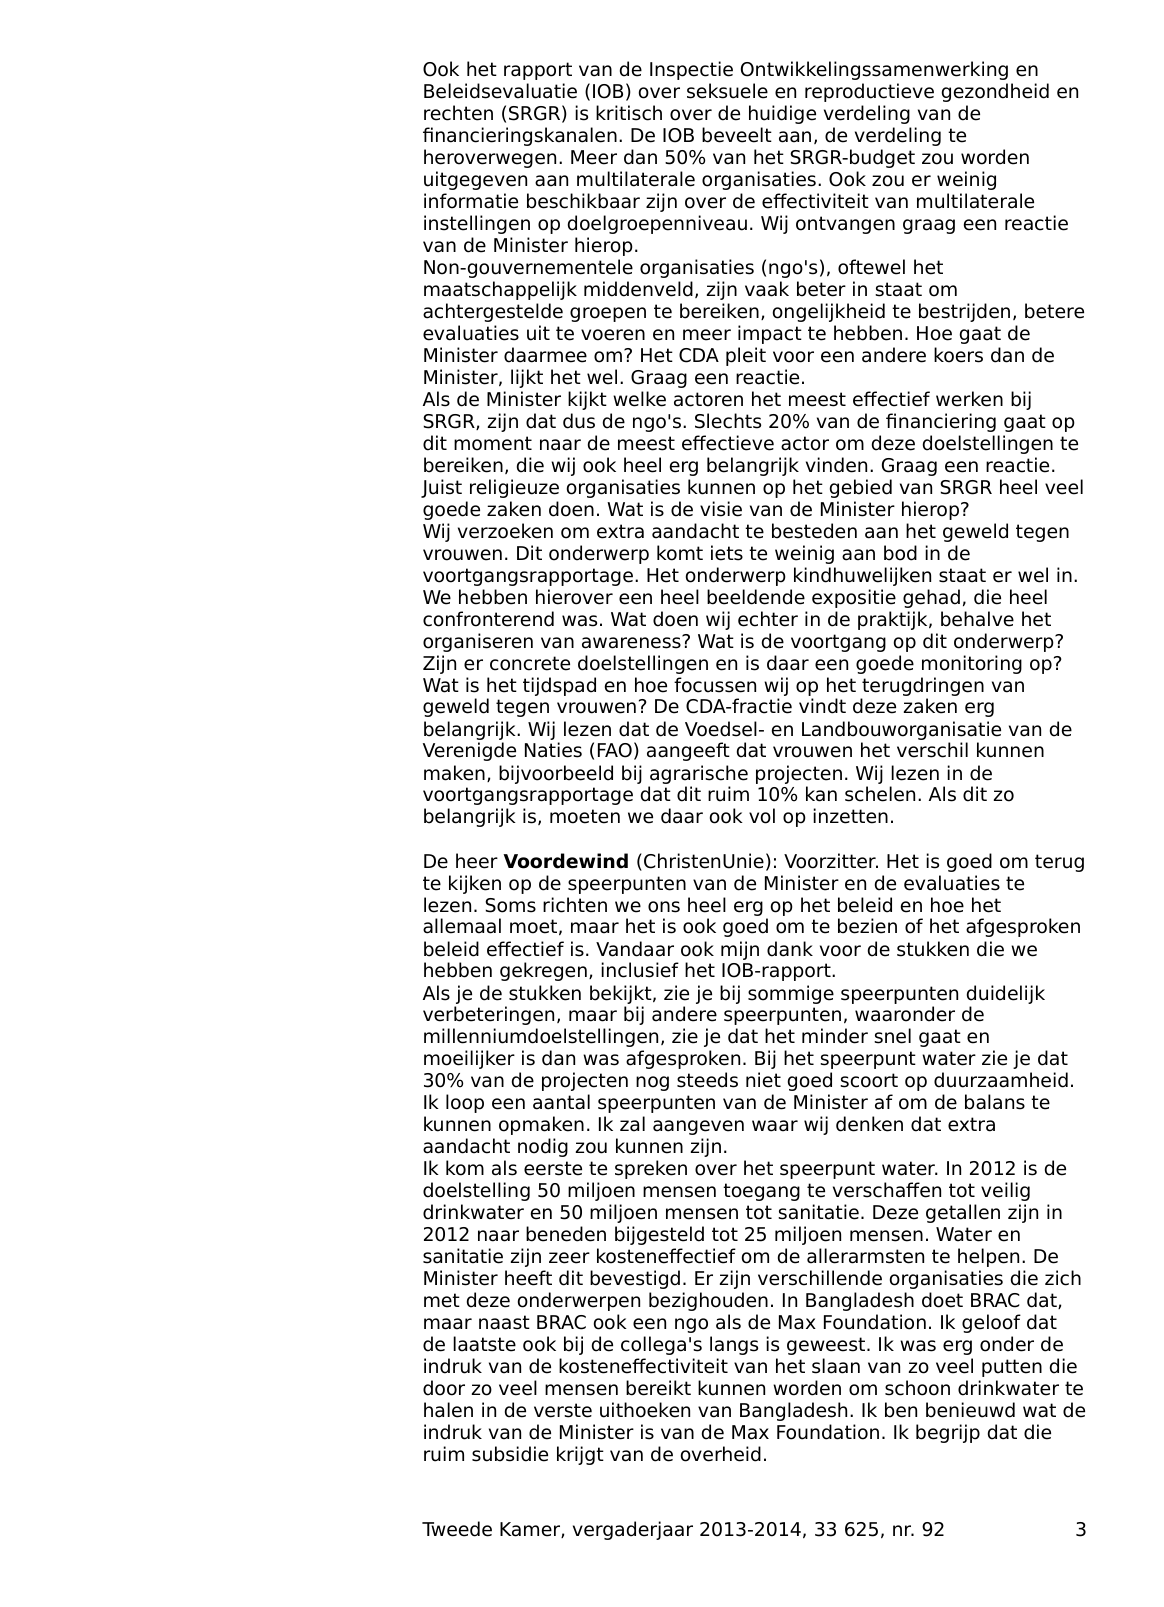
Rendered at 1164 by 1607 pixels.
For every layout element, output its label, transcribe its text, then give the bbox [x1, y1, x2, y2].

text Wij verzoeken om extra aandacht te besteden aan het geweld tegen vrouwen. Dit onderwerp komt iets te weinig aan bod in de voortgangsrapportage. Het onderwerp kindhuwelijken staat er wel in. We hebben hierover een heel beeldende expositie gehad, die heel confronterend was. Wat doen wij echter in de praktijk, behalve het organiseren van awareness? Wat is de voortgang op dit onderwerp? Zijn er concrete doelstellingen en is daar een goede monitoring op? Wat is het tijdspad en hoe focussen wij op het terugdringen van geweld tegen vrouwen? De CDA-fractie vindt deze zaken erg belangrijk. Wij lezen dat de Voedsel- en Landbouworganisatie van de Verenigde Naties (FAO) aangeeft dat vrouwen het verschil kunnen maken, bijvoorbeeld bij agrarische projecten. Wij lezen in de voortgangsrapportage dat dit ruim 10% kan schelen. Als dit zo belangrijk is, moeten we daar ook vol op inzetten. [422, 521, 1087, 828]
text Ook het rapport van de Inspectie Ontwikkelingssamenwerking en Beleidsevaluatie (IOB) over seksuele en reproductieve gezondheid en rechten (SRGR) is kritisch over de huidige verdeling van de financieringskanalen. De IOB beveelt aan, de verdeling te heroverwegen. Meer dan 50% van het SRGR-budget zou worden uitgegeven aan multilaterale organisaties. Ook zou er weinig informatie beschikbaar zijn over de effectiviteit van multilaterale instellingen op doelgroepenniveau. Wij ontvangen graag een reactie van de Minister hierop. [422, 59, 1087, 257]
text De heer Voordewind (ChristenUnie): Voorzitter. Het is goed om terug te kijken op de speerpunten van de Minister en de evaluaties te lezen. Soms richten we ons heel erg op het beleid en hoe het allemaal moet, maar het is ook goed om te bezien of het afgesproken beleid effectief is. Vandaar ook mijn dank voor de stukken die we hebben gekregen, inclusief het IOB-rapport. [422, 851, 1087, 982]
text Non-gouvernementele organisaties (ngo's), oftewel het maatschappelijk middenveld, zijn vaak beter in staat om achtergestelde groepen te bereiken, ongelijkheid te bestrijden, betere evaluaties uit te voeren en meer impact te hebben. Hoe gaat de Minister daarmee om? Het CDA pleit voor een andere koers dan de Minister, lijkt het wel. Graag een reactie. [422, 257, 1087, 389]
text Als je de stukken bekijkt, zie je bij sommige speerpunten duidelijk verbeteringen, maar bij andere speerpunten, waaronder de millenniumdoelstellingen, zie je dat het minder snel gaat en moeilijker is dan was afgesproken. Bij het speerpunt water zie je dat 30% van de projecten nog steeds niet goed scoort op duurzaamheid. Ik loop een aantal speerpunten van de Minister af om de balans te kunnen opmaken. Ik zal aangeven waar wij denken dat extra aandacht nodig zou kunnen zijn. [422, 982, 1087, 1158]
text Ik kom als eerste te spreken over het speerpunt water. In 2012 is de doelstelling 50 miljoen mensen toegang te verschaffen tot veilig drinkwater en 50 miljoen mensen tot sanitatie. Deze getallen zijn in 2012 naar beneden bijgesteld tot 25 miljoen mensen. Water en sanitatie zijn zeer kosteneffectief om de allerarmsten te helpen. De Minister heeft dit bevestigd. Er zijn verschillende organisaties die zich met deze onderwerpen bezighouden. In Bangladesh doet BRAC dat, maar naast BRAC ook een ngo als de Max Foundation. Ik geloof dat de laatste ook bij de collega's langs is geweest. Ik was erg onder de indruk van de kosteneffectiviteit van het slaan van zo veel putten die door zo veel mensen bereikt kunnen worden om schoon drinkwater te halen in de verste uithoeken van Bangladesh. Ik ben benieuwd wat de indruk van de Minister is van de Max Foundation. Ik begrijp dat die ruim subsidie krijgt van de overheid. [422, 1158, 1087, 1466]
text Als de Minister kijkt welke actoren het meest effectief werken bij SRGR, zijn dat dus de ngo's. Slechts 20% van de financiering gaat op dit moment naar de meest effectieve actor om deze doelstellingen te bereiken, die wij ook heel erg belangrijk vinden. Graag een reactie. Juist religieuze organisaties kunnen op het gebied van SRGR heel veel goede zaken doen. Wat is de visie van de Minister hierop? [422, 389, 1087, 521]
